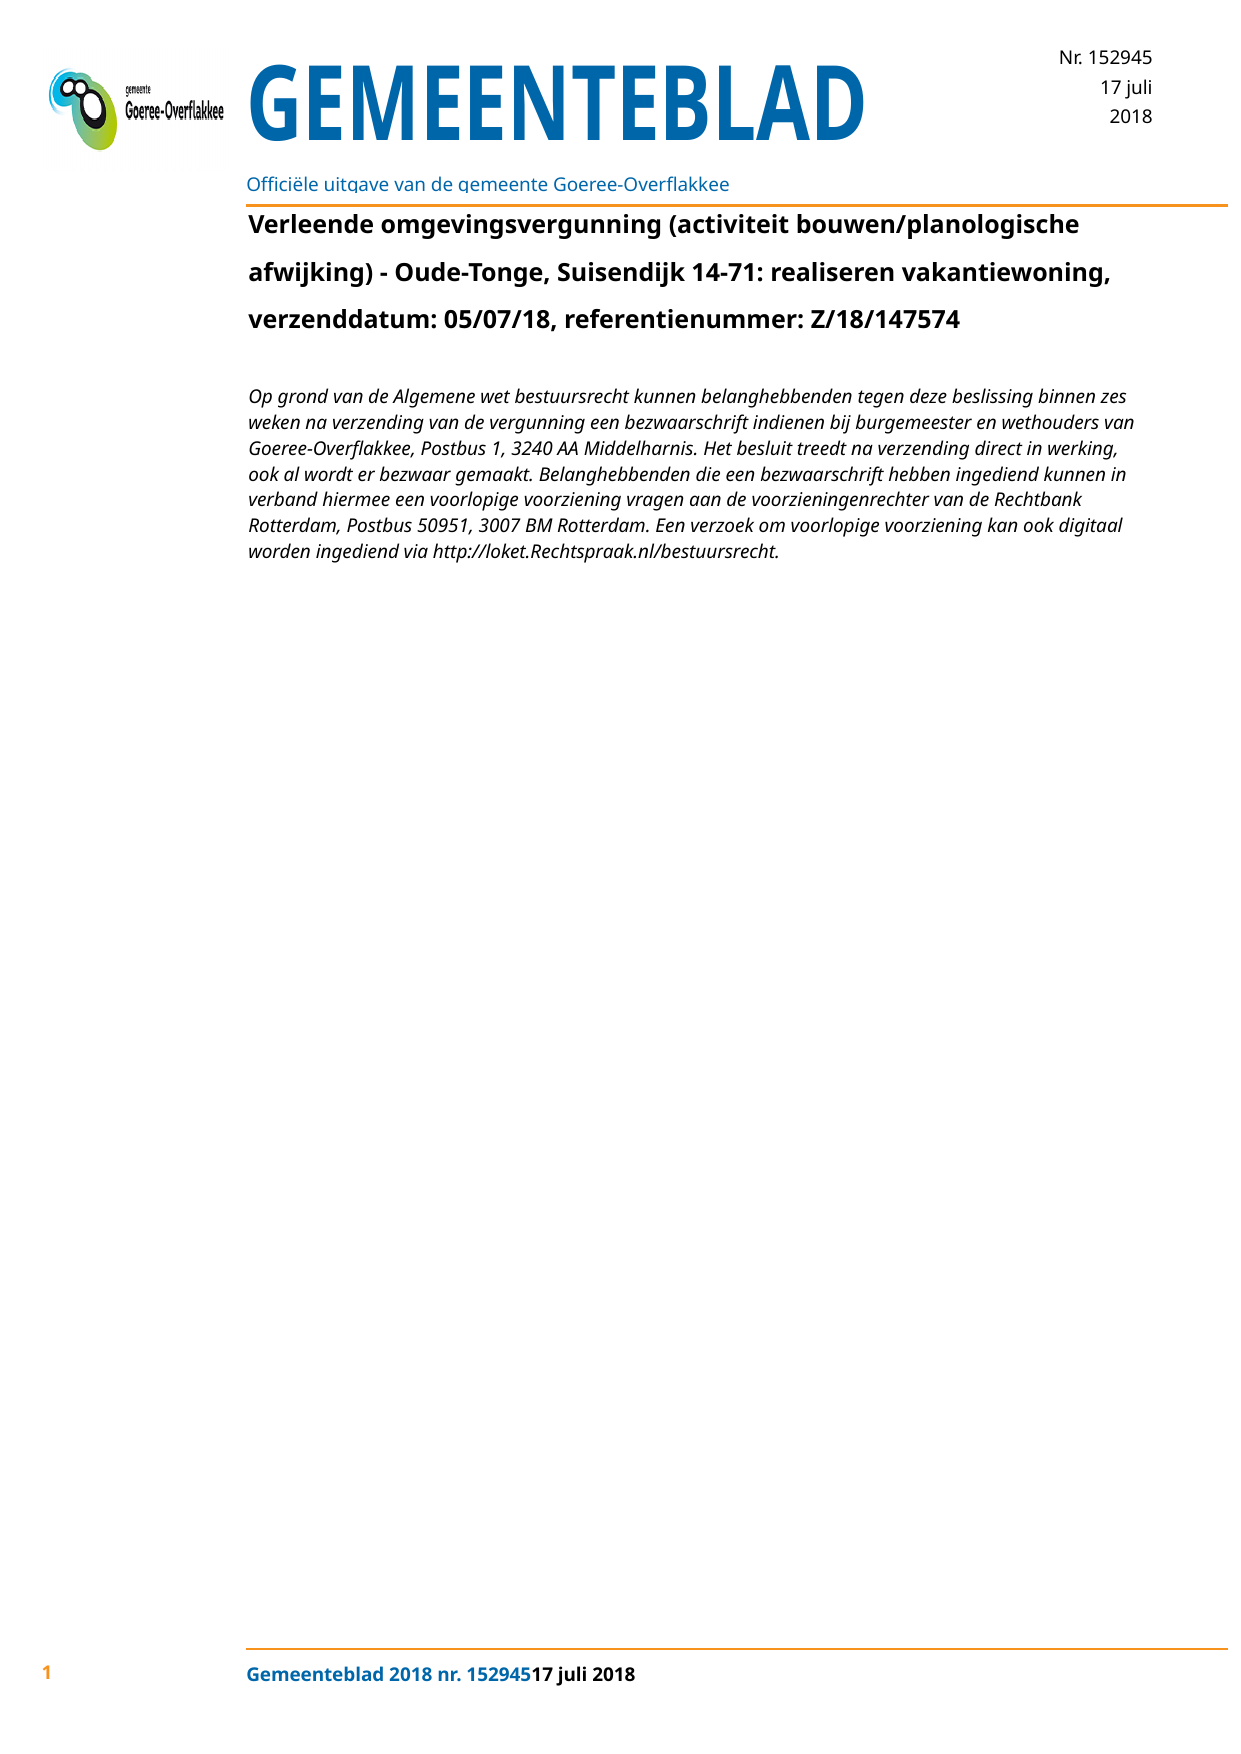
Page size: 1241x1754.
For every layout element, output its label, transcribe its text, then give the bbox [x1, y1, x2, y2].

text Verleende omgevingsvergunning (activiteit bouwen/planologische afwijking) - Oude-Tonge, Suisendijk 14-71: realiseren vakantiewoning, verzenddatum: 05/07/18, referentienummer: Z/18/147574 [248, 207, 1152, 336]
picture [41, 47, 231, 172]
text Op grond van de Algemene wet bestuursrecht kunnen belanghebbenden tegen deze beslissing binnen zes weken na verzending van de vergunning een bezwaarschrift indienen bij burgemeester en wethouders van Goeree-Overflakkee, Postbus 1, 3240 AA Middelharnis. Het besluit treedt na verzending direct in werking, ook al wordt er bezwaar gemaakt. Belanghebbenden die een bezwaarschrift hebben ingediend kunnen in verband hiermee een voorlopige voorziening vragen aan de voorzieningenrechter van de Rechtbank Rotterdam, Postbus 50951, 3007 BM Rotterdam. Een verzoek om voorlopige voorziening kan ook digitaal worden ingediend via http://loket.Rechtspraak.nl/bestuursrecht. [248, 384, 1152, 564]
